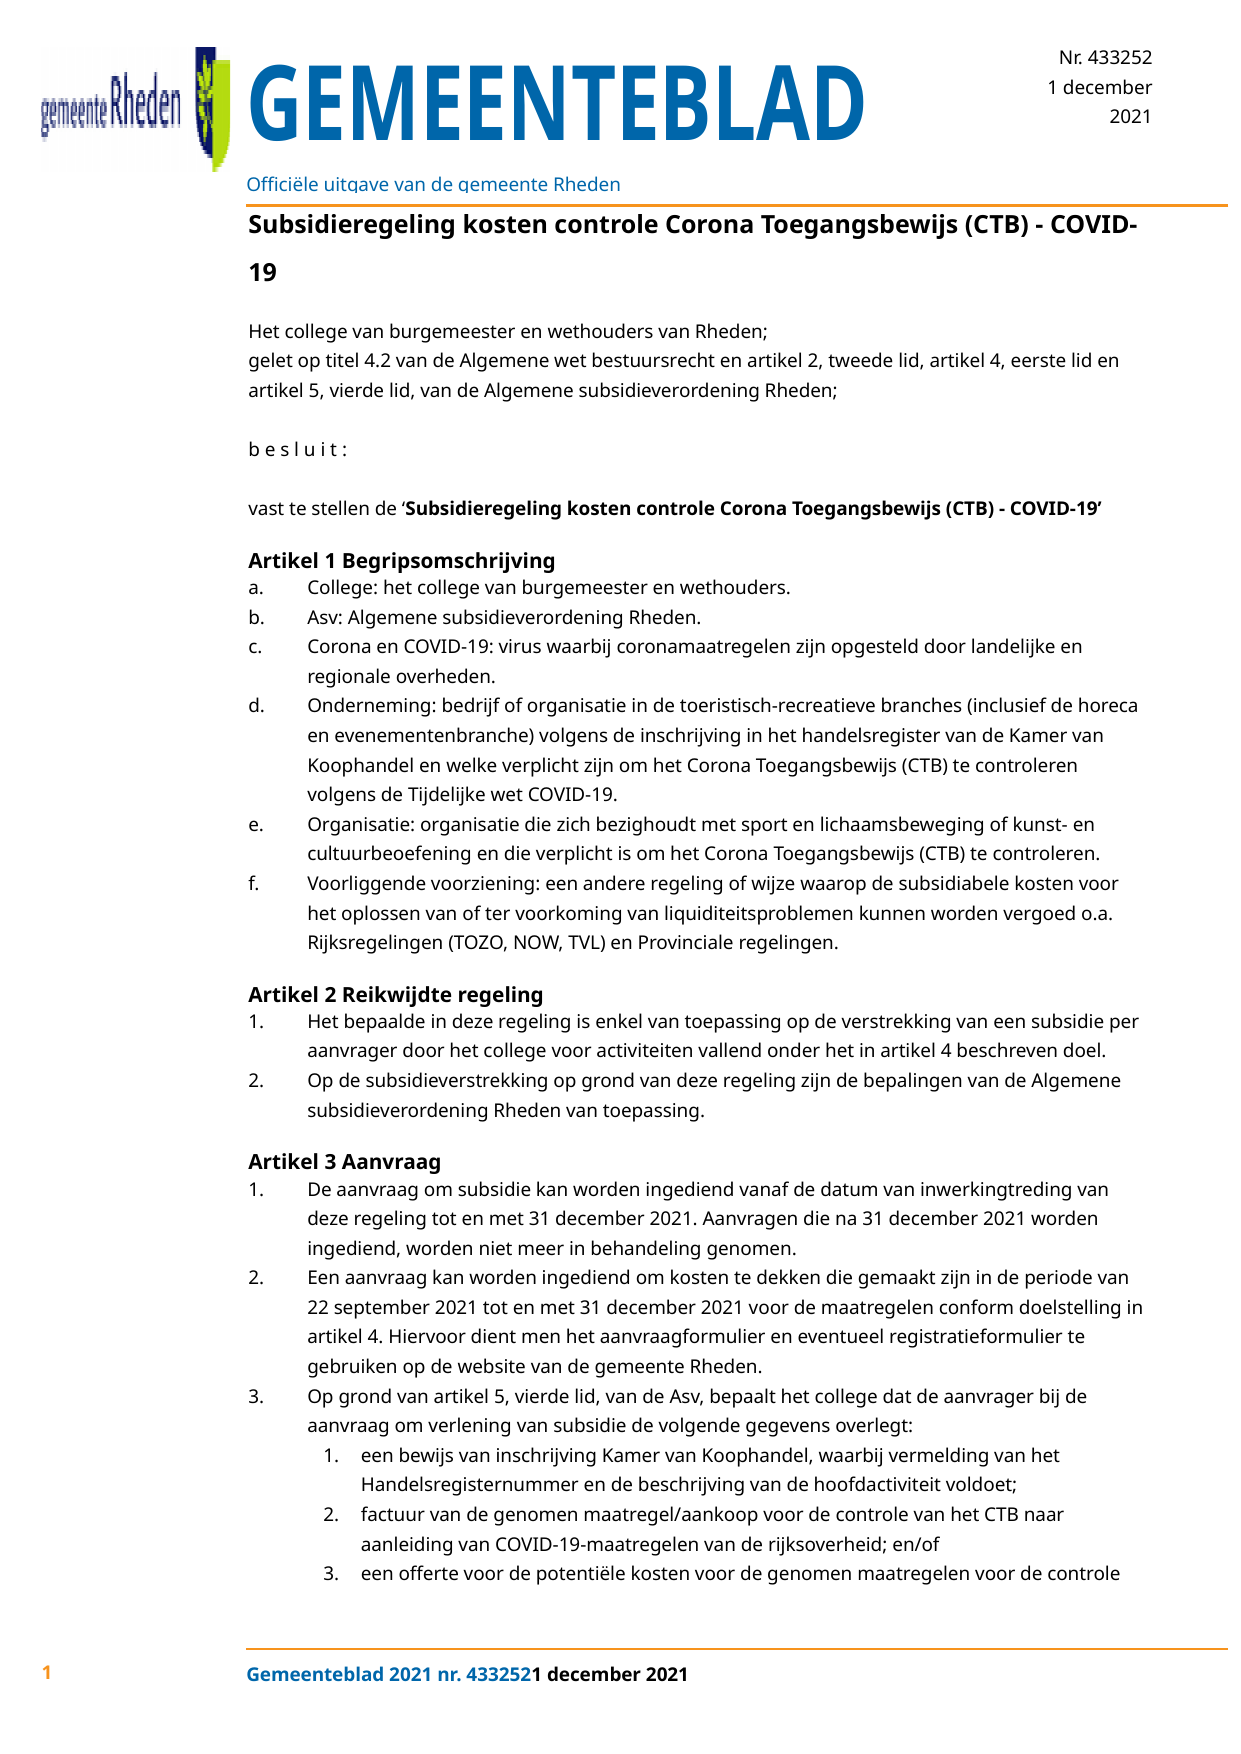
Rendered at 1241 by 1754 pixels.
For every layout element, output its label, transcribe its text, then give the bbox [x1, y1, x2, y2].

list factuur van de genomen maatregel/aankoop voor de controle van het CTB naar aanleiding van COVID-19-maatregelen van de rijksoverheid; en/of [323, 1501, 1152, 1556]
picture [41, 47, 231, 172]
text vast te stellen de ‘Subsidieregeling kosten controle Corona Toegangsbewijs (CTB) - COVID-19’ [248, 495, 1152, 521]
text b e s l u i t : [248, 436, 1152, 462]
list College: het college van burgemeester en wethouders. [248, 574, 1152, 600]
list Onderneming: bedrijf of organisatie in de toeristisch-recreatieve branches (inclusief de horeca en evenementenbranche) volgens de inschrijving in het handelsregister van de Kamer van Koophandel en welke verplicht zijn om het Corona Toegangsbewijs (CTB) te controleren volgens de Tijdelijke wet COVID-19. [248, 693, 1152, 807]
text Artikel 2 Reikwijdte regeling [248, 980, 1152, 1008]
list Organisatie: organisatie die zich bezighoudt met sport en lichaamsbeweging of kunst- en cultuurbeoefening en die verplicht is om het Corona Toegangsbewijs (CTB) te controleren. [248, 811, 1152, 866]
text Het college van burgemeester en wethouders van Rheden; [248, 318, 1152, 344]
list De aanvraag om subsidie kan worden ingediend vanaf de datum van inwerkingtreding van deze regeling tot en met 31 december 2021. Aanvragen die na 31 december 2021 worden ingediend, worden niet meer in behandeling genomen. [248, 1176, 1152, 1261]
list Op de subsidieverstrekking op grond van deze regeling zijn de bepalingen van de Algemene subsidieverordening Rheden van toepassing. [248, 1067, 1152, 1123]
list Corona en COVID-19: virus waarbij coronamaatregelen zijn opgesteld door landelijke en regionale overheden. [248, 633, 1152, 689]
text Artikel 1 Begripsomschrijving [248, 546, 1152, 574]
text Subsidieregeling kosten controle Corona Toegangsbewijs (CTB) - COVID-19 [248, 207, 1152, 288]
list Asv: Algemene subsidieverordening Rheden. [248, 604, 1152, 629]
list Een aanvraag kan worden ingediend om kosten te dekken die gemaakt zijn in de periode van 22 september 2021 tot en met 31 december 2021 voor de maatregelen conform doelstelling in artikel 4. Hiervoor dient men het aanvraagformulier en eventueel registratieformulier te gebruiken op de website van de gemeente Rheden. [248, 1264, 1152, 1379]
text gelet op titel 4.2 van de Algemene wet bestuursrecht en artikel 2, tweede lid, artikel 4, eerste lid en artikel 5, vierde lid, van de Algemene subsidieverordening Rheden; [248, 347, 1152, 403]
list Voorliggende voorziening: een andere regeling of wijze waarop de subsidiabele kosten voor het oplossen van of ter voorkoming van liquiditeitsproblemen kunnen worden vergoed o.a. Rijksregelingen (TOZO, NOW, TVL) en Provinciale regelingen. [248, 870, 1152, 955]
list Op grond van artikel 5, vierde lid, van de Asv, bepaalt het college dat de aanvrager bij de aanvraag om verlening van subsidie de volgende gegevens overlegt: [248, 1383, 1152, 1438]
list een bewijs van inschrijving Kamer van Koophandel, waarbij vermelding van het Handelsregisternummer en de beschrijving van de hoofdactiviteit voldoet; [323, 1442, 1152, 1497]
list Het bepaalde in deze regeling is enkel van toepassing op de verstrekking van een subsidie per aanvrager door het college voor activiteiten vallend onder het in artikel 4 beschreven doel. [248, 1008, 1152, 1063]
list een offerte voor de potentiële kosten voor de genomen maatregelen voor de controle [323, 1560, 1152, 1586]
text Artikel 3 Aanvraag [248, 1147, 1152, 1176]
